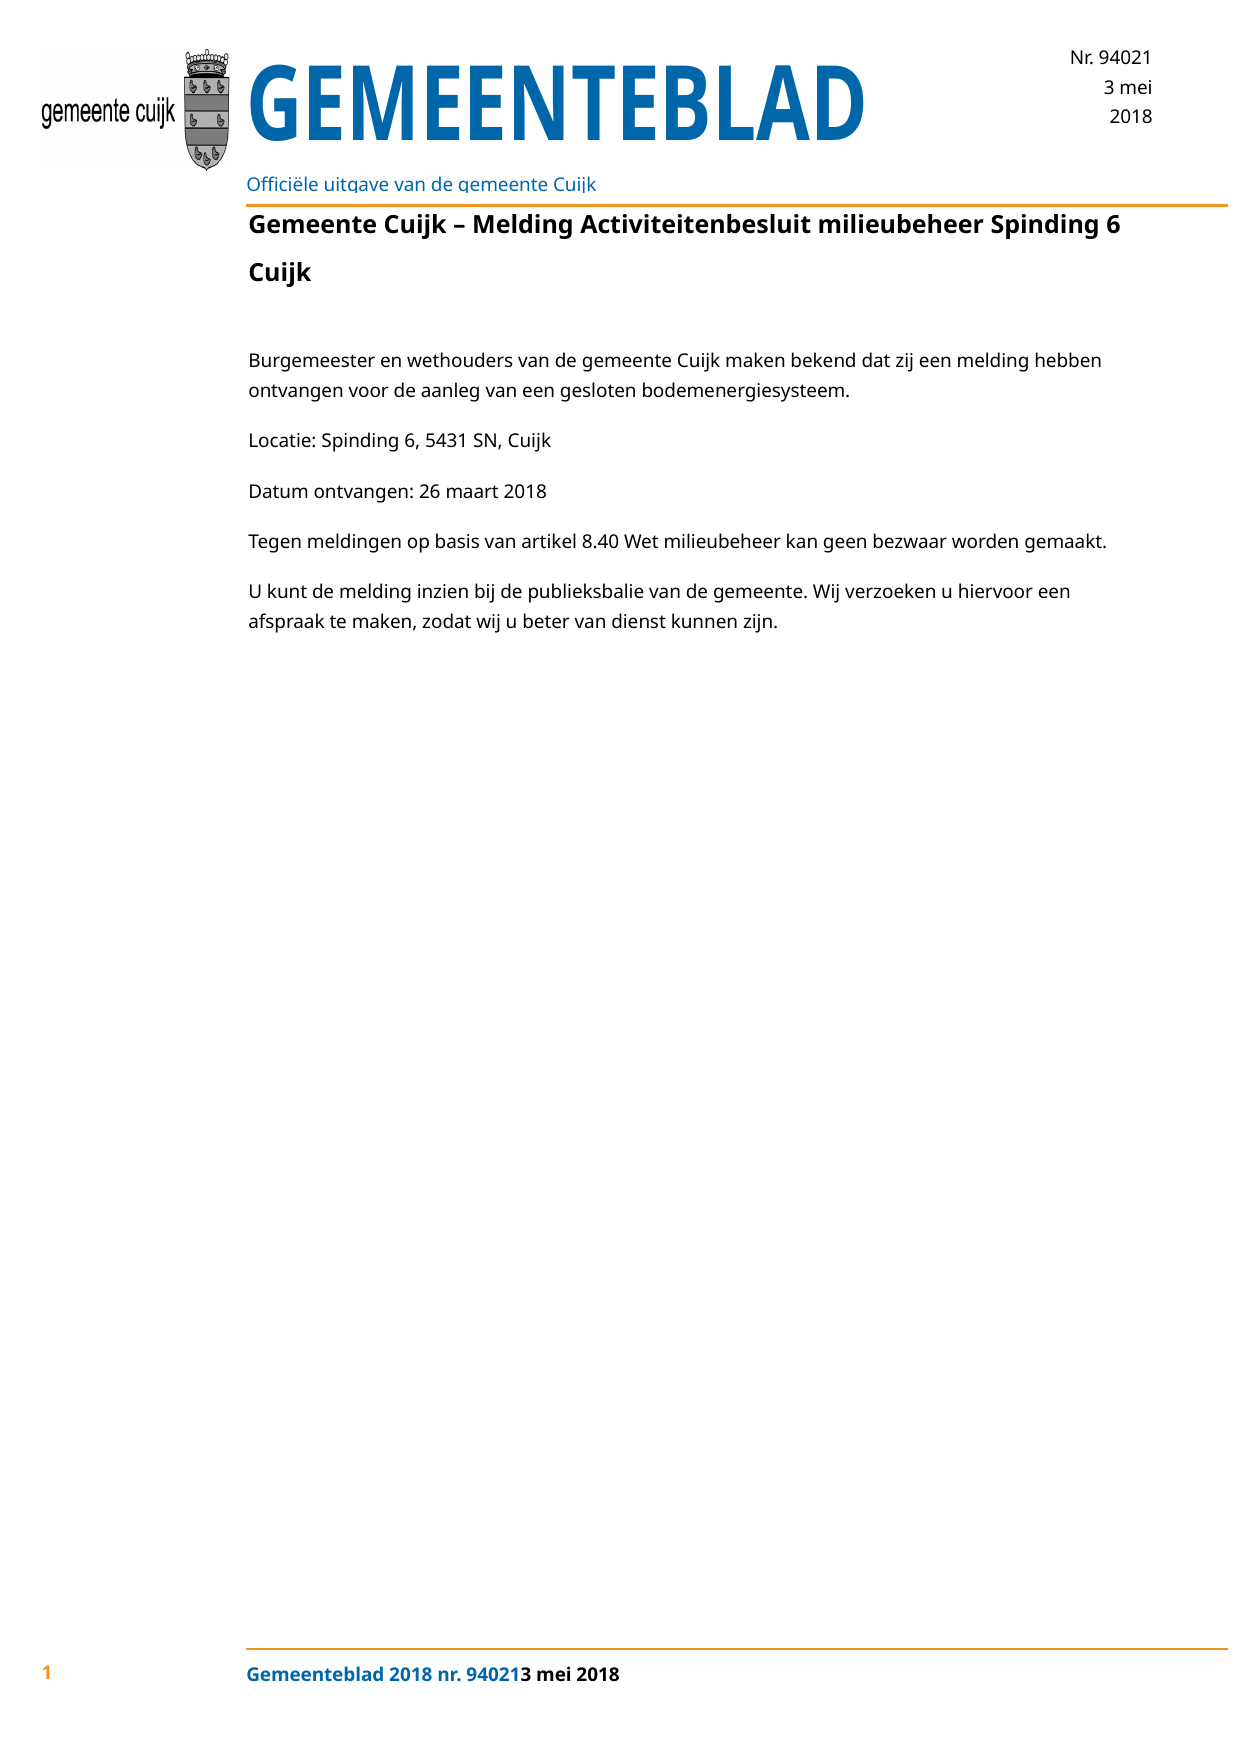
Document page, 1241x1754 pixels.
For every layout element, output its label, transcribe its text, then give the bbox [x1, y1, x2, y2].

text Gemeente Cuijk – Melding Activiteitenbesluit milieubeheer Spinding 6 Cuijk [248, 207, 1152, 288]
picture [41, 47, 231, 172]
text Tegen meldingen op basis van artikel 8.40 Wet milieubeheer kan geen bezwaar worden gemaakt. [248, 528, 1152, 554]
text Datum ontvangen: 26 maart 2018 [248, 478, 1152, 504]
text U kunt de melding inzien bij de publieksbalie van de gemeente. Wij verzoeken u hiervoor een afspraak te maken, zodat wij u beter van dienst kunnen zijn. [248, 579, 1152, 634]
text Locatie: Spinding 6, 5431 SN, Cuijk [248, 427, 1152, 453]
text Burgemeester en wethouders van de gemeente Cuijk maken bekend dat zij een melding hebben ontvangen voor de aanleg van een gesloten bodemenergiesysteem. [248, 347, 1152, 403]
